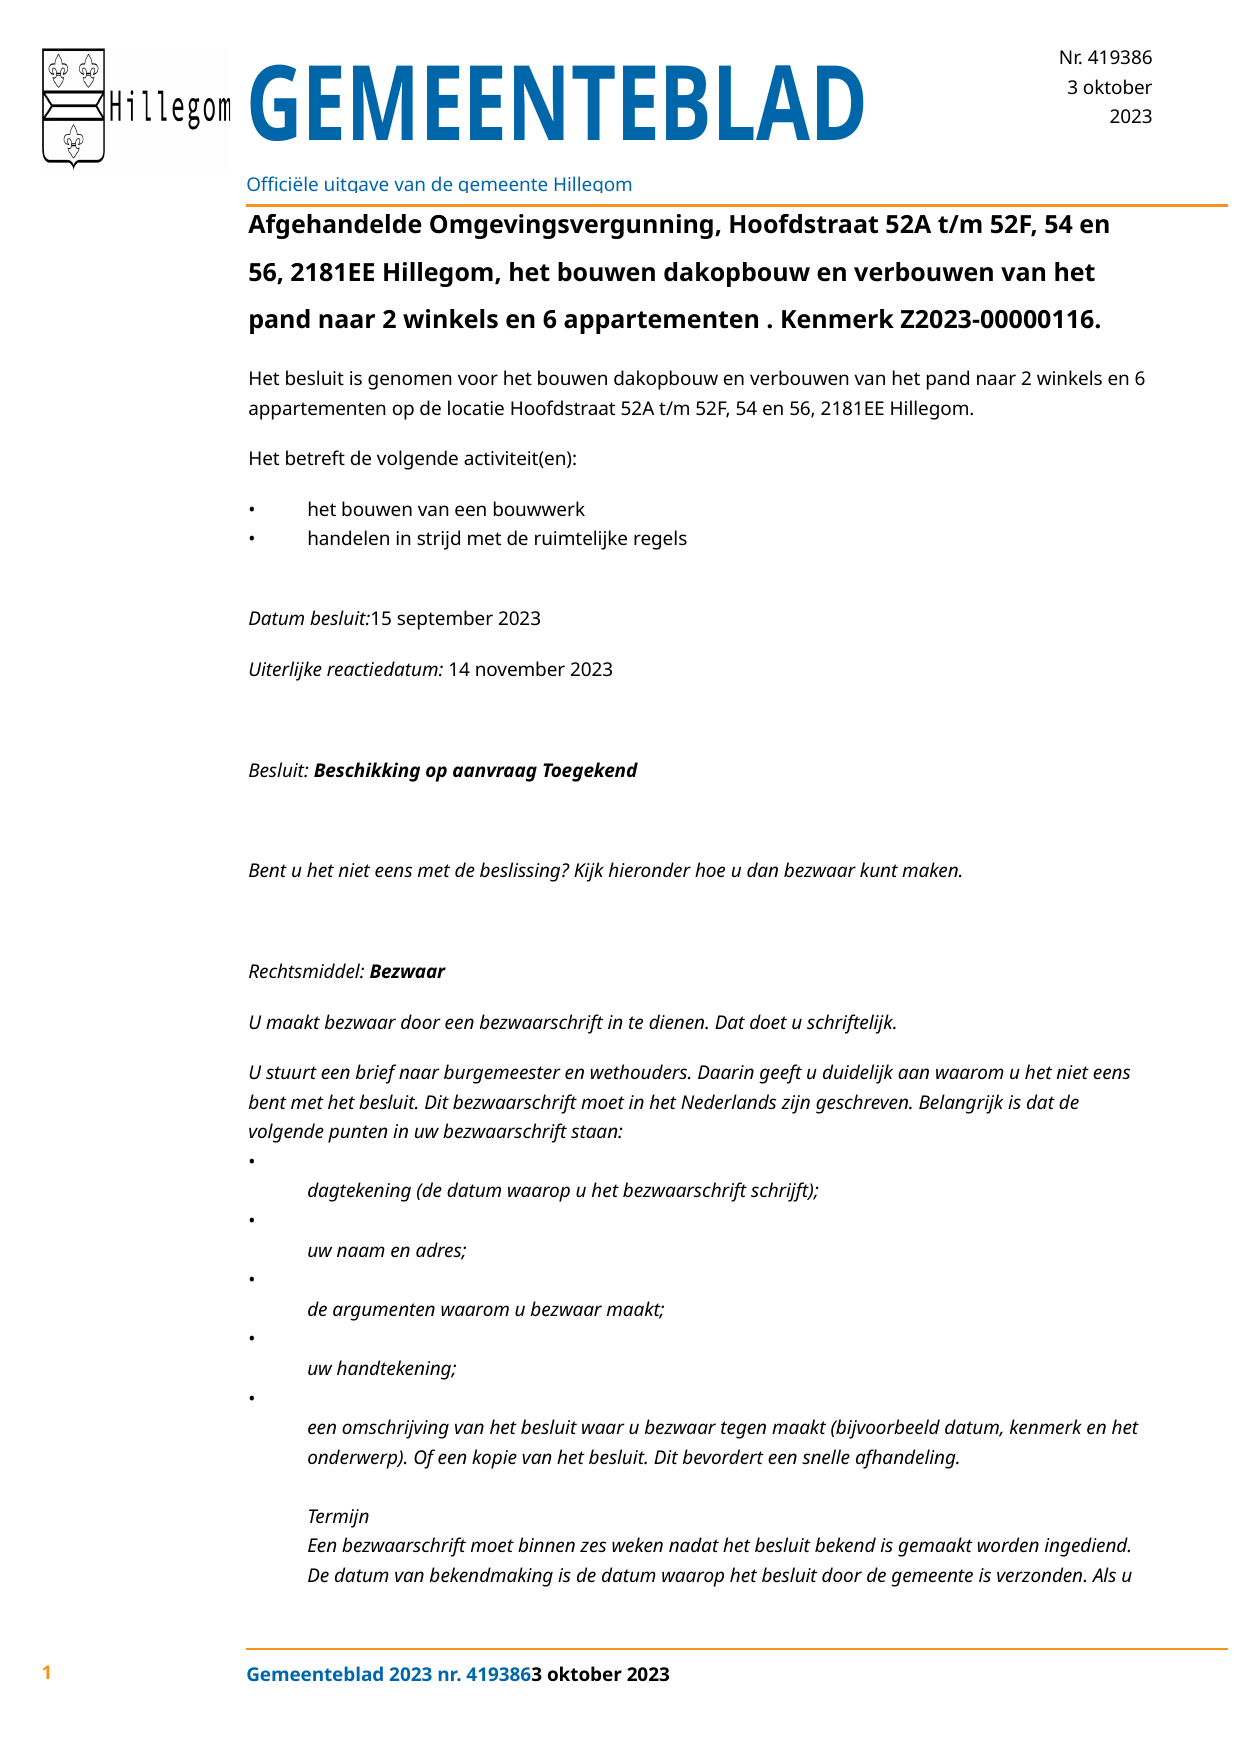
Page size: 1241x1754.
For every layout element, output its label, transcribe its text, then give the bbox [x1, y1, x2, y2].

text Afgehandelde Omgevingsvergunning, Hoofdstraat 52A t/m 52F, 54 en 56, 2181EE Hillegom, het bouwen dakopbouw en verbouwen van het pand naar 2 winkels en 6 appartementen . Kenmerk Z2023-00000116. [248, 207, 1152, 336]
text Het besluit is genomen voor het bouwen dakopbouw en verbouwen van het pand naar 2 winkels en 6 appartementen op de locatie Hoofdstraat 52A t/m 52F, 54 en 56, 2181EE Hillegom. [248, 366, 1152, 421]
text Rechtsmiddel: Bezwaar [248, 958, 1152, 984]
list handelen in strijd met de ruimtelijke regels [248, 526, 1152, 551]
list het bouwen van een bouwwerk [248, 496, 1152, 522]
list uw handtekening; [248, 1355, 1152, 1381]
text U maakt bezwaar door een bezwaarschrift in te dienen. Dat doet u schriftelijk. [248, 1009, 1152, 1034]
text U stuurt een brief naar burgemeester en wethouders. Daarin geeft u duidelijk aan waarom u het niet eens bent met het besluit. Dit bezwaarschrift moet in het Nederlands zijn geschreven. Belangrijk is dat de volgende punten in uw bezwaarschrift staan: [248, 1059, 1152, 1144]
text Uiterlijke reactiedatum: 14 november 2023 [248, 656, 1152, 682]
text Het betreft de volgende activiteit(en): [248, 446, 1152, 471]
list uw naam en adres; [248, 1237, 1152, 1262]
text Besluit: Beschikking op aanvraag Toegekend [248, 757, 1152, 782]
list dagtekening (de datum waarop u het bezwaarschrift schrijft); [248, 1178, 1152, 1203]
list een omschrijving van het besluit waar u bezwaar tegen maakt (bijvoorbeeld datum, kenmerk en het onderwerp). Of een kopie van het besluit. Dit bevordert een snelle afhandeling. [248, 1414, 1152, 1469]
list Termijn [248, 1503, 1152, 1529]
text Datum besluit:15 september 2023 [248, 606, 1152, 631]
list Een bezwaarschrift moet binnen zes weken nadat het besluit bekend is gemaakt worden ingediend. De datum van bekendmaking is de datum waarop het besluit door de gemeente is verzonden. Als u [248, 1533, 1152, 1588]
picture [41, 47, 231, 172]
list de argumenten waarom u bezwaar maakt; [248, 1296, 1152, 1322]
text Bent u het niet eens met de beslissing? Kijk hieronder hoe u dan bezwaar kunt maken. [248, 858, 1152, 883]
